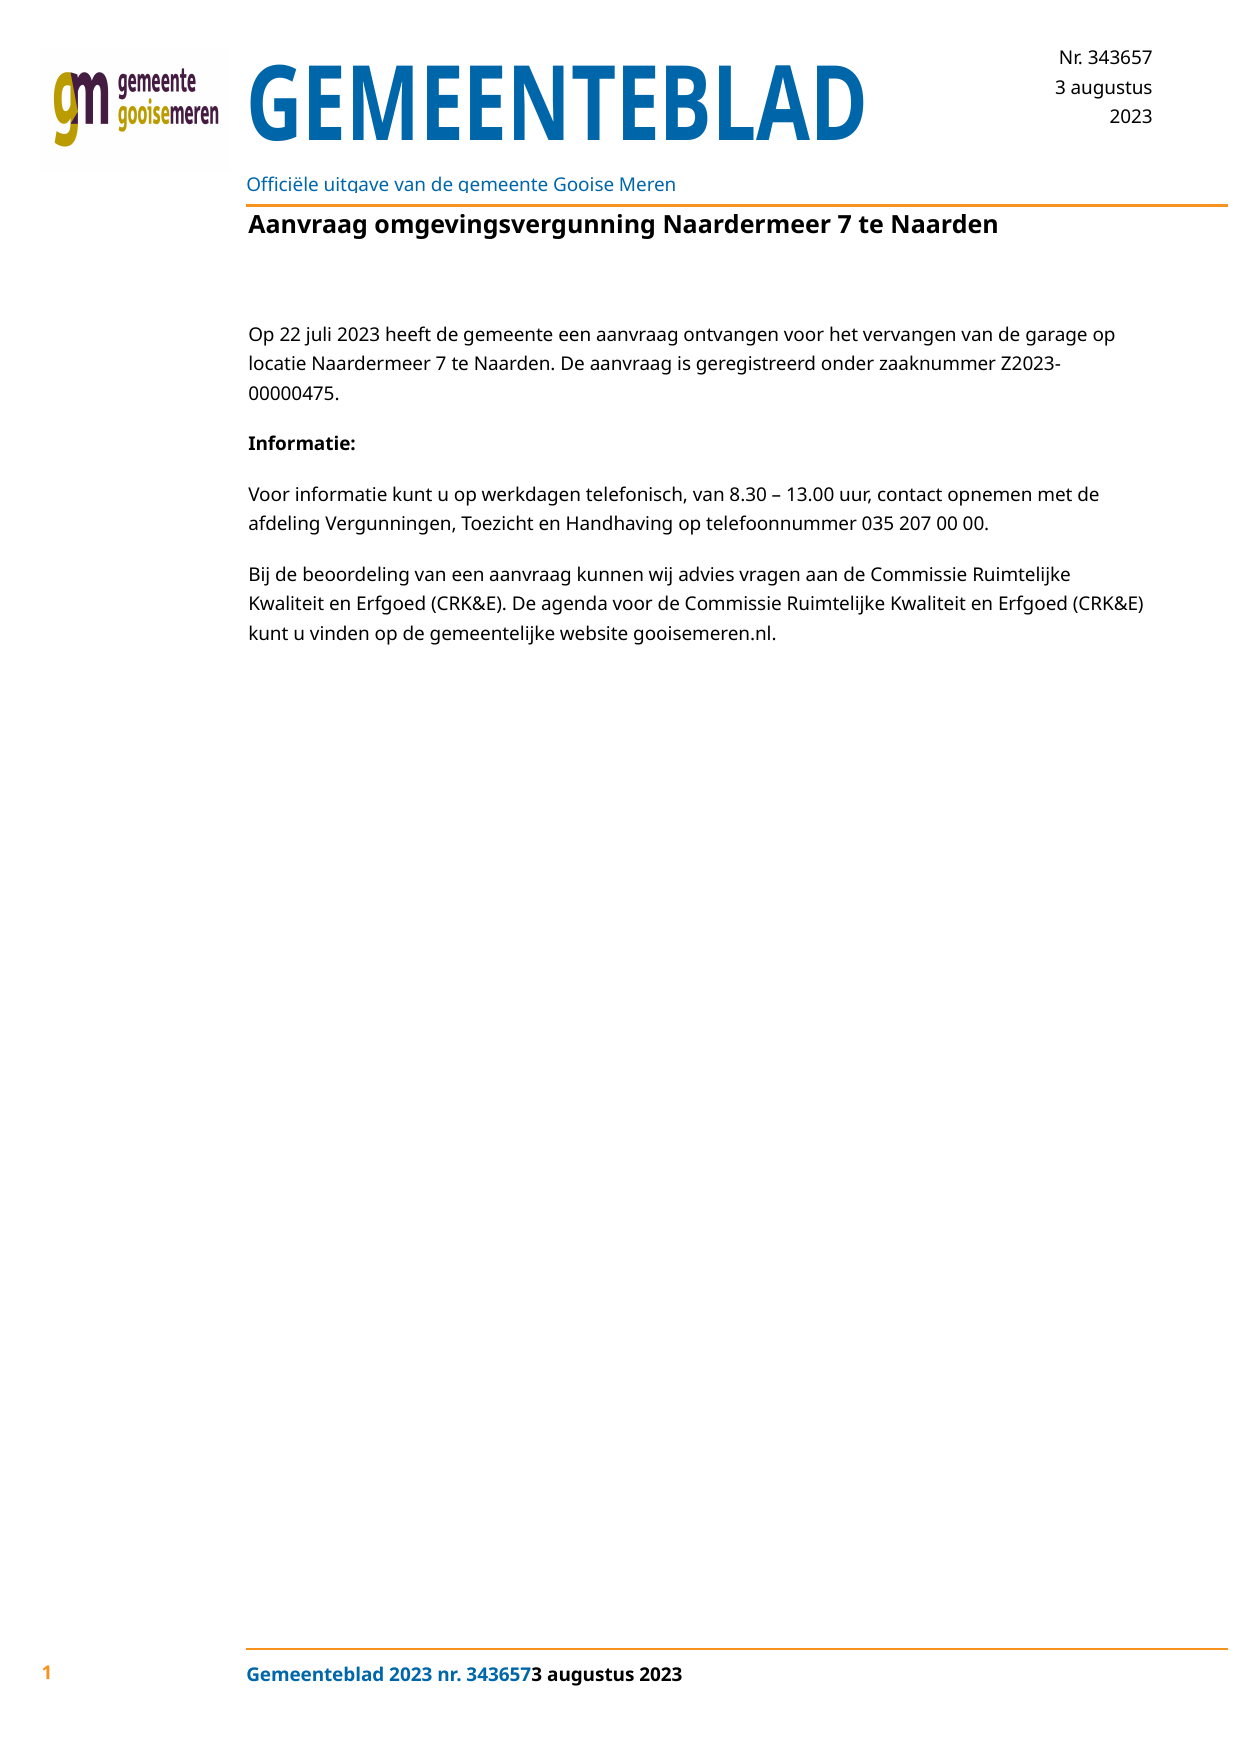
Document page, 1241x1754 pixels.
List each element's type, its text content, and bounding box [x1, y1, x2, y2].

picture [41, 47, 231, 172]
text Op 22 juli 2023 heeft de gemeente een aanvraag ontvangen voor het vervangen van de garage op locatie Naardermeer 7 te Naarden. De aanvraag is geregistreerd onder zaaknummer Z2023-00000475. [248, 321, 1152, 406]
text Voor informatie kunt u op werkdagen telefonisch, van 8.30 – 13.00 uur, contact opnemen met de afdeling Vergunningen, Toezicht en Handhaving op telefoonnummer 035 207 00 00. [248, 481, 1152, 536]
text Informatie: [248, 430, 1152, 456]
text Bij de beoordeling van een aanvraag kunnen wij advies vragen aan de Commissie Ruimtelijke Kwaliteit en Erfgoed (CRK&E). De agenda voor de Commissie Ruimtelijke Kwaliteit en Erfgoed (CRK&E) kunt u vinden op de gemeentelijke website gooisemeren.nl. [248, 561, 1152, 646]
text Aanvraag omgevingsvergunning Naardermeer 7 te Naarden [248, 207, 1152, 241]
